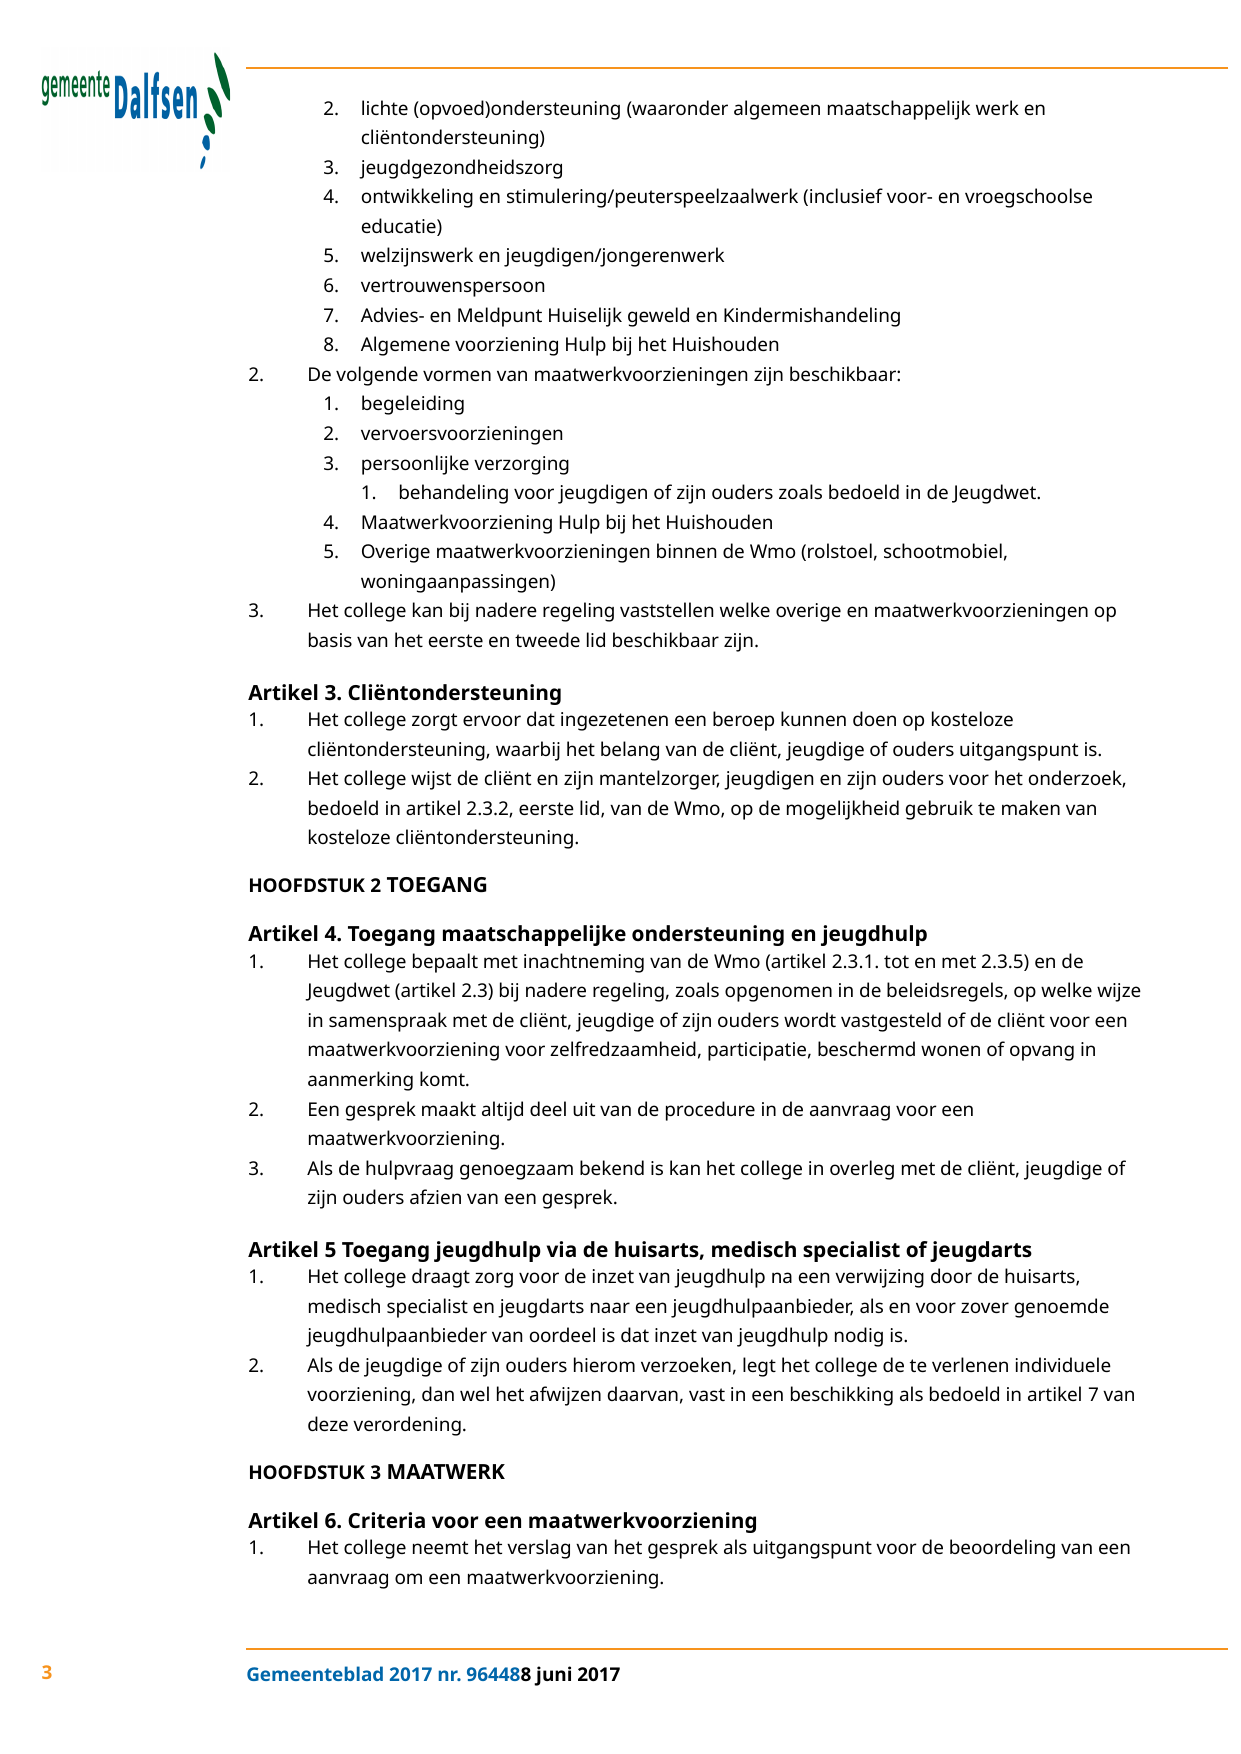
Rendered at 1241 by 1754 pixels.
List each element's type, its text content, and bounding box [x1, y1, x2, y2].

text Artikel 5 Toegang jeugdhulp via de huisarts, medisch specialist of jeugdarts [248, 1235, 1152, 1263]
text Artikel 6. Criteria voor een maatwerkvoorziening [248, 1506, 1152, 1534]
list Advies- en Meldpunt Huiselijk geweld en Kindermishandeling [323, 302, 1152, 328]
text HOOFDSTUK 3 MAATWERK [248, 1457, 1152, 1485]
list Het college kan bij nadere regeling vaststellen welke overige en maatwerkvoorzieningen op basis van het eerste en tweede lid beschikbaar zijn. [248, 598, 1152, 653]
text HOOFDSTUK 2 TOEGANG [248, 870, 1152, 898]
list lichte (opvoed)ondersteuning (waaronder algemeen maatschappelijk werk en cliëntondersteuning) [323, 95, 1152, 150]
list Maatwerkvoorziening Hulp bij het Huishouden [323, 509, 1152, 535]
list jeugdgezondheidszorg [323, 154, 1152, 180]
list Overige maatwerkvoorzieningen binnen de Wmo (rolstoel, schootmobiel, woningaanpassingen) [323, 538, 1152, 594]
list Als de hulpvraag genoegzaam bekend is kan het college in overleg met de cliënt, jeugdige of zijn ouders afzien van een gesprek. [248, 1155, 1152, 1210]
text Artikel 4. Toegang maatschappelijke ondersteuning en jeugdhulp [248, 919, 1152, 948]
text Artikel 3. Cliëntondersteuning [248, 678, 1152, 706]
list behandeling voor jeugdigen of zijn ouders zoals bedoeld in de Jeugdwet. [361, 479, 1152, 505]
list Het college neemt het verslag van het gesprek als uitgangspunt voor de beoordeling van een aanvraag om een maatwerkvoorziening. [248, 1534, 1152, 1590]
list begeleiding [323, 391, 1152, 416]
list De volgende vormen van maatwerkvoorzieningen zijn beschikbaar: [248, 361, 1152, 387]
list welzijnswerk en jeugdigen/jongerenwerk [323, 243, 1152, 268]
list Een gesprek maakt altijd deel uit van de procedure in de aanvraag voor een maatwerkvoorziening. [248, 1096, 1152, 1151]
list Het college draagt zorg voor de inzet van jeugdhulp na een verwijzing door de huisarts, medisch specialist en jeugdarts naar een jeugdhulpaanbieder, als en voor zover genoemde jeugdhulpaanbieder van oordeel is dat inzet van jeugdhulp nodig is. [248, 1263, 1152, 1348]
list persoonlijke verzorging [323, 450, 1152, 476]
list Algemene voorziening Hulp bij het Huishouden [323, 331, 1152, 357]
picture [41, 47, 231, 172]
list vervoersvoorzieningen [323, 420, 1152, 446]
list Het college bepaalt met inachtneming van de Wmo (artikel 2.3.1. tot en met 2.3.5) en de Jeugdwet (artikel 2.3) bij nadere regeling, zoals opgenomen in de beleidsregels, op welke wijze in samenspraak met de cliënt, jeugdige of zijn ouders wordt vastgesteld of de cliënt voor een maatwerkvoorziening voor zelfredzaamheid, participatie, beschermd wonen of opvang in aanmerking komt. [248, 948, 1152, 1092]
list Als de jeugdige of zijn ouders hierom verzoeken, legt het college de te verlenen individuele voorziening, dan wel het afwijzen daarvan, vast in een beschikking als bedoeld in artikel 7 van deze verordening. [248, 1352, 1152, 1437]
list Het college zorgt ervoor dat ingezetenen een beroep kunnen doen op kosteloze cliëntondersteuning, waarbij het belang van de cliënt, jeugdige of ouders uitgangspunt is. [248, 706, 1152, 761]
list vertrouwenspersoon [323, 272, 1152, 298]
list Het college wijst de cliënt en zijn mantelzorger, jeugdigen en zijn ouders voor het onderzoek, bedoeld in artikel 2.3.2, eerste lid, van de Wmo, op de mogelijkheid gebruik te maken van kosteloze cliëntondersteuning. [248, 765, 1152, 850]
list ontwikkeling en stimulering/peuterspeelzaalwerk (inclusief voor- en vroegschoolse educatie) [323, 183, 1152, 239]
